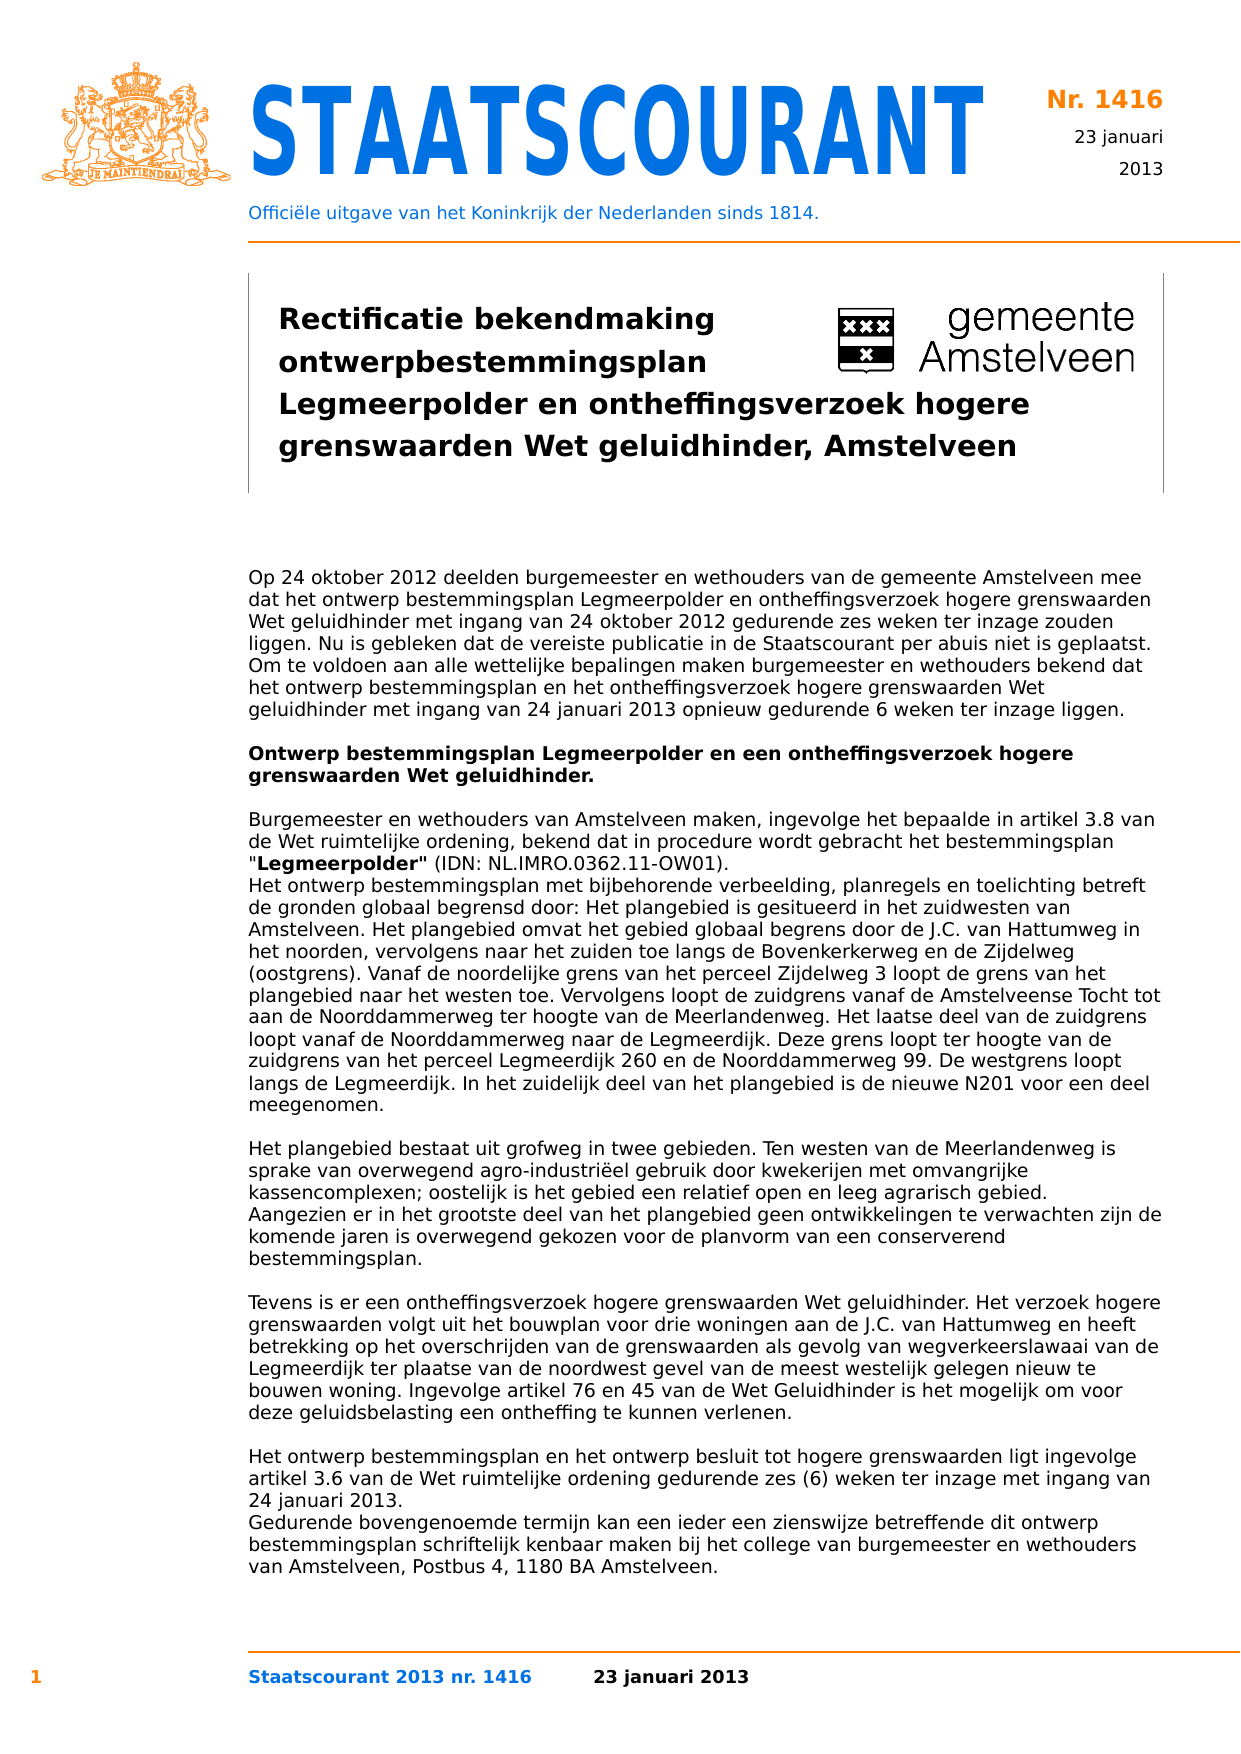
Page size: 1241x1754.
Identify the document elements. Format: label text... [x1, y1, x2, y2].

text Op 24 oktober 2012 deelden burgemeester en wethouders van de gemeente Amstelveen mee dat het ontwerp bestemmingsplan Legmeerpolder en ontheffingsverzoek hogere grenswaarden Wet geluidhinder met ingang van 24 oktober 2012 gedurende zes weken ter inzage zouden liggen. Nu is gebleken dat de vereiste publicatie in de Staatscourant per abuis niet is geplaatst. [248, 567, 1163, 655]
table_header STAATSCOURANT [248, 62, 998, 203]
text Gedurende bovengenoemde termijn kan een ieder een zienswijze betreffende dit ontwerp bestemmingsplan schriftelijk kenbaar maken bij het college van burgemeester en wethouders van Amstelveen, Postbus 4, 1180 BA Amstelveen. [248, 1512, 1163, 1578]
text Aangezien er in het grootste deel van het plangebied geen ontwikkelingen te verwachten zijn de komende jaren is overwegend gekozen voor de planvorm van een conserverend bestemmingsplan. [248, 1204, 1163, 1270]
picture [41, 62, 231, 186]
picture [838, 302, 1134, 374]
table_header [25, 62, 248, 241]
text Het plangebied bestaat uit grofweg in twee gebieden. Ten westen van de Meerlandenweg is sprake van overwegend agro-industriëel gebruik door kwekerijen met omvangrijke kassencomplexen; oostelijk is het gebied een relatief open en leeg agrarisch gebied. [248, 1138, 1163, 1204]
text Burgemeester en wethouders van Amstelveen maken, ingevolge het bepaalde in artikel 3.8 van de Wet ruimtelijke ordening, bekend dat in procedure wordt gebracht het bestemmingsplan "Legmeerpolder" (IDN: NL.IMRO.0362.11-OW01). [248, 809, 1163, 874]
table_cell 23 januari [998, 121, 1240, 153]
subtitle Rectificatie bekendmaking ontwerpbestemmingsplan Legmeerpolder en ontheffingsverzoek hogere grenswaarden Wet geluidhinder, Amstelveen [249, 273, 1163, 493]
text Ontwerp bestemmingsplan Legmeerpolder en een ontheffingsverzoek hogere grenswaarden Wet geluidhinder. [248, 743, 1163, 787]
table_header Nr. 1416 [998, 62, 1240, 121]
text Het ontwerp bestemmingsplan met bijbehorende verbeelding, planregels en toelichting betreft de gronden globaal begrensd door: Het plangebied is gesitueerd in het zuidwesten van Amstelveen. Het plangebied omvat het gebied globaal begrens door de J.C. van Hattumweg in het noorden, vervolgens naar het zuiden toe langs de Bovenkerkerweg en de Zijdelweg (oostgrens). Vanaf de noordelijke grens van het perceel Zijdelweg 3 loopt de grens van het plangebied naar het westen toe. Vervolgens loopt de zuidgrens vanaf de Amstelveense Tocht tot aan de Noorddammerweg ter hoogte van de Meerlandenweg. Het laatse deel van de zuidgrens loopt vanaf de Noorddammerweg naar de Legmeerdijk. Deze grens loopt ter hoogte van de zuidgrens van het perceel Legmeerdijk 260 en de Noorddammerweg 99. De westgrens loopt langs de Legmeerdijk. In het zuidelijk deel van het plangebied is de nieuwe N201 voor een deel meegenomen. [248, 874, 1163, 1116]
text Het ontwerp bestemmingsplan en het ontwerp besluit tot hogere grenswaarden ligt ingevolge artikel 3.6 van de Wet ruimtelijke ordening gedurende zes (6) weken ter inzage met ingang van 24 januari 2013. [248, 1446, 1163, 1512]
text Tevens is er een ontheffingsverzoek hogere grenswaarden Wet geluidhinder. Het verzoek hogere grenswaarden volgt uit het bouwplan voor drie woningen aan de J.C. van Hattumweg en heeft betrekking op het overschrijden van de grenswaarden als gevolg van wegverkeerslawaai van de Legmeerdijk ter plaatse van de noordwest gevel van de meest westelijk gelegen nieuw te bouwen woning. Ingevolge artikel 76 en 45 van de Wet Geluidhinder is het mogelijk om voor deze geluidsbelasting een ontheffing te kunnen verlenen. [248, 1292, 1163, 1424]
table_cell Officiële uitgave van het Koninkrijk der Nederlanden sinds 1814. [248, 203, 1240, 241]
table_cell 2013 [998, 153, 1240, 203]
text Om te voldoen aan alle wettelijke bepalingen maken burgemeester en wethouders bekend dat het ontwerp bestemmingsplan en het ontheffingsverzoek hogere grenswaarden Wet geluidhinder met ingang van 24 januari 2013 opnieuw gedurende 6 weken ter inzage liggen. [248, 655, 1163, 721]
